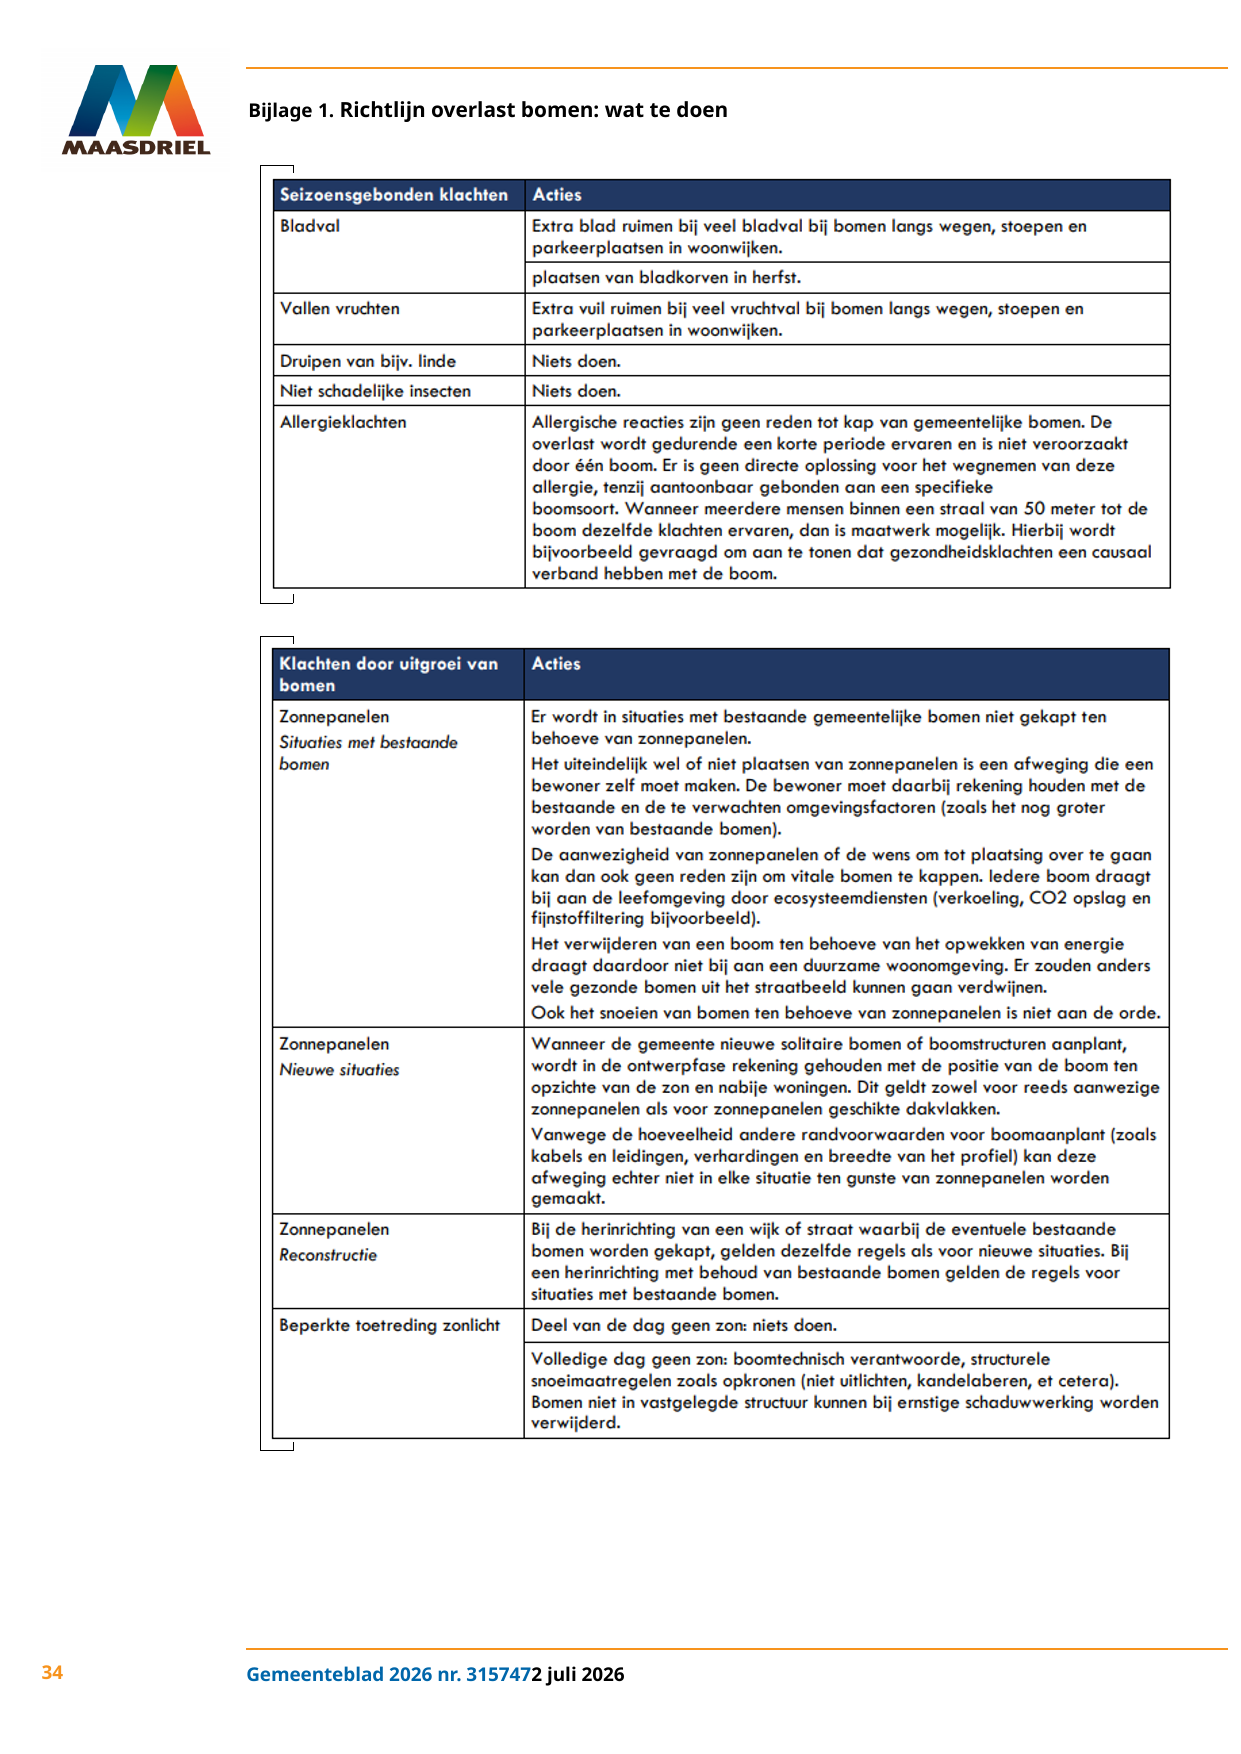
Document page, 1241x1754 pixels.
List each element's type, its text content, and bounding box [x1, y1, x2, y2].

text Bijlage 1. Richtlijn overlast bomen: wat te doen [248, 95, 1152, 123]
picture [41, 47, 231, 172]
picture [268, 644, 1173, 1442]
picture [268, 173, 1173, 594]
